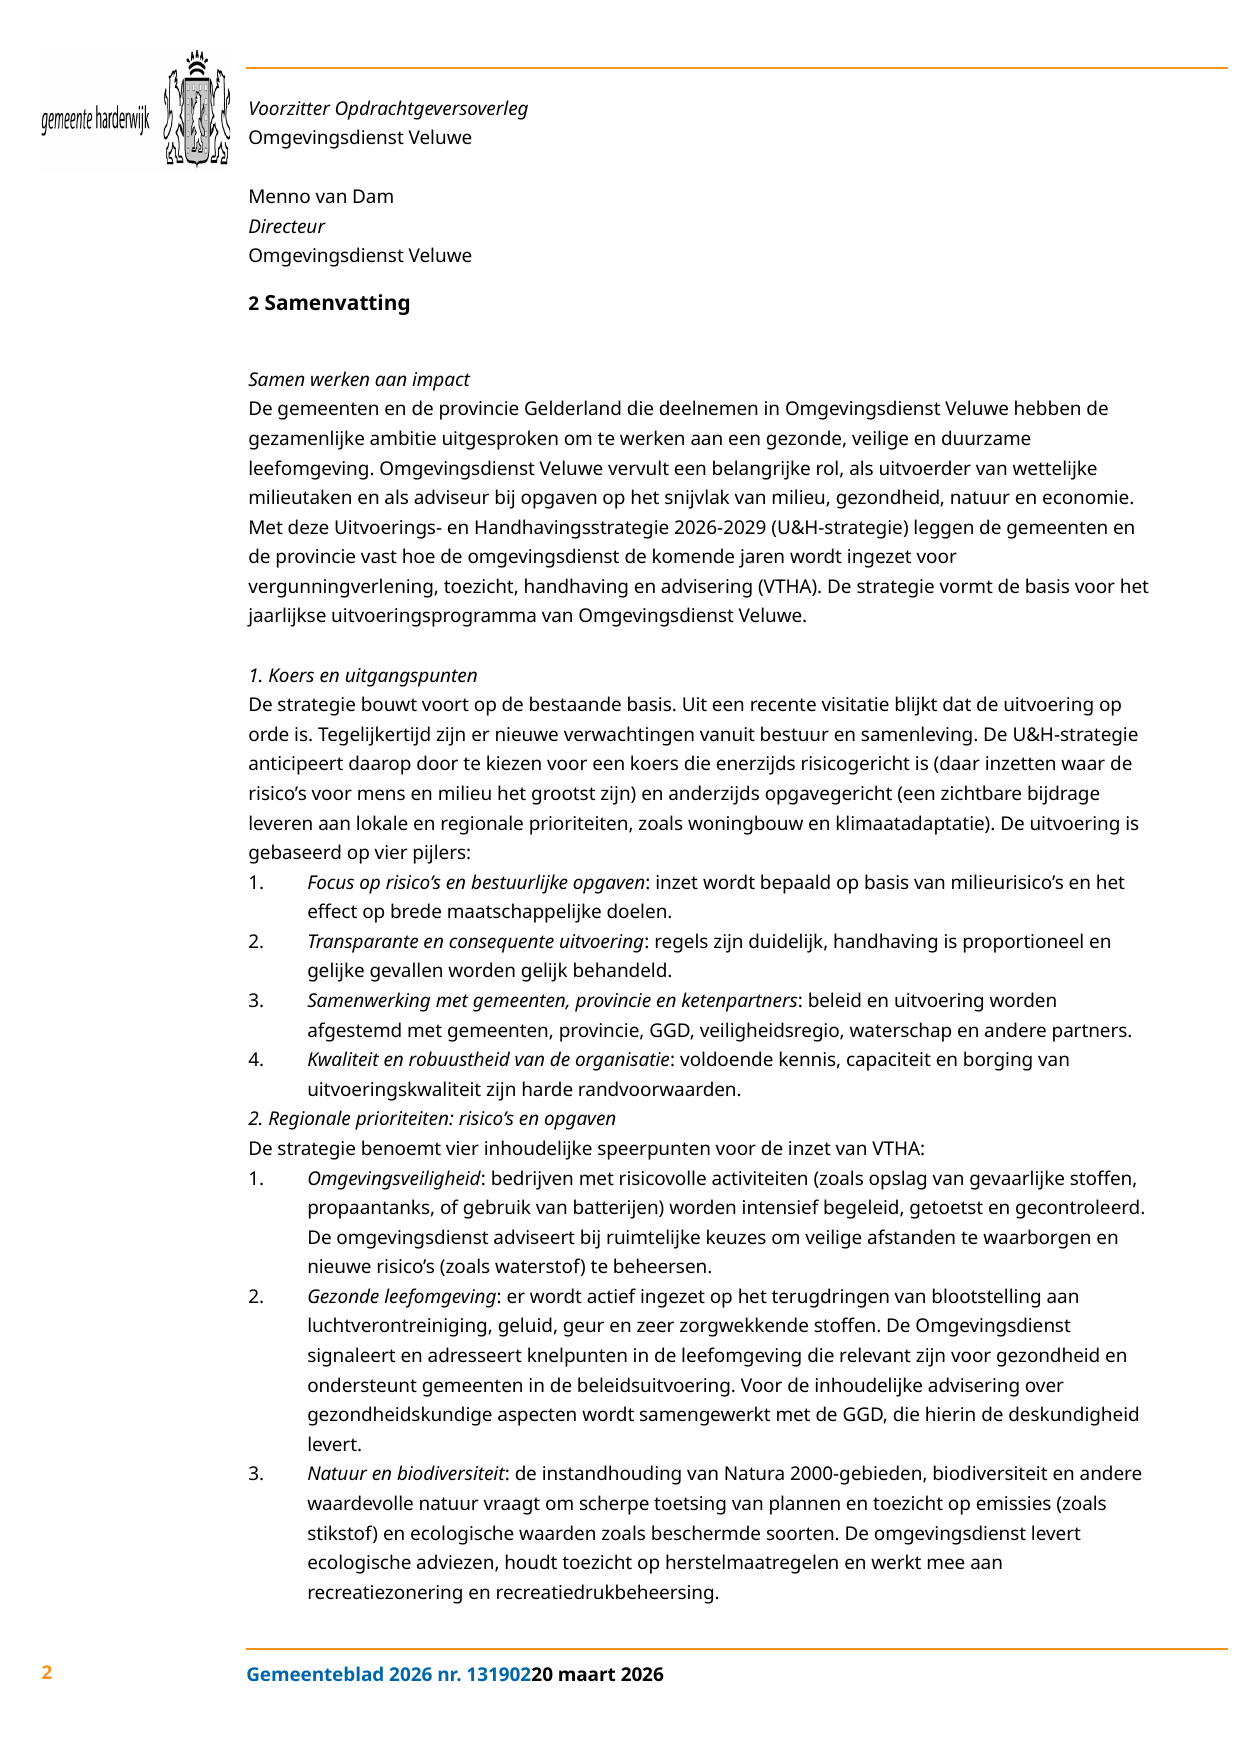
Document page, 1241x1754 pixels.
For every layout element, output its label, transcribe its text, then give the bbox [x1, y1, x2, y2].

text Samen werken aan impact [248, 366, 1152, 392]
picture [41, 47, 231, 172]
text Voorzitter Opdrachtgeversoverleg [248, 95, 1152, 121]
text Menno van Dam [248, 183, 1152, 209]
list Focus op risico’s en bestuurlijke opgaven: inzet wordt bepaald op basis van milieurisico’s en het effect op brede maatschappelijke doelen. [248, 869, 1152, 924]
text Omgevingsdienst Veluwe [248, 124, 1152, 150]
list Natuur en biodiversiteit: de instandhouding van Natura 2000-gebieden, biodiversiteit en andere waardevolle natuur vraagt om scherpe toetsing van plannen en toezicht op emissies (zoals stikstof) en ecologische waarden zoals beschermde soorten. De omgevingsdienst levert ecologische adviezen, houdt toezicht op herstelmaatregelen en werkt mee aan recreatiezonering en recreatiedrukbeheersing. [248, 1461, 1152, 1605]
list Samenwerking met gemeenten, provincie en ketenpartners: beleid en uitvoering worden afgestemd met gemeenten, provincie, GGD, veiligheidsregio, waterschap en andere partners. [248, 987, 1152, 1043]
text De strategie bouwt voort op de bestaande basis. Uit een recente visitatie blijkt dat de uitvoering op orde is. Tegelijkertijd zijn er nieuwe verwachtingen vanuit bestuur en samenleving. De U&H-strategie anticipeert daarop door te kiezen voor een koers die enerzijds risicogericht is (daar inzetten waar de risico’s voor mens en milieu het grootst zijn) en anderzijds opgavegericht (een zichtbare bijdrage leveren aan lokale en regionale prioriteiten, zoals woningbouw en klimaatadaptatie). De uitvoering is gebaseerd op vier pijlers: [248, 691, 1152, 865]
list Gezonde leefomgeving: er wordt actief ingezet op het terugdringen van blootstelling aan luchtverontreiniging, geluid, geur en zeer zorgwekkende stoffen. De Omgevingsdienst signaleert en adresseert knelpunten in de leefomgeving die relevant zijn voor gezondheid en ondersteunt gemeenten in de beleidsuitvoering. Voor de inhoudelijke advisering over gezondheidskundige aspecten wordt samengewerkt met de GGD, die hierin de deskundigheid levert. [248, 1283, 1152, 1457]
text De gemeenten en de provincie Gelderland die deelnemen in Omgevingsdienst Veluwe hebben de gezamenlijke ambitie uitgesproken om te werken aan een gezonde, veilige en duurzame leefomgeving. Omgevingsdienst Veluwe vervult een belangrijke rol, als uitvoerder van wettelijke milieutaken en als adviseur bij opgaven op het snijvlak van milieu, gezondheid, natuur en economie. Met deze Uitvoerings- en Handhavingsstrategie 2026-2029 (U&H-strategie) leggen de gemeenten en de provincie vast hoe de omgevingsdienst de komende jaren wordt ingezet voor vergunningverlening, toezicht, handhaving en advisering (VTHA). De strategie vormt de basis voor het jaarlijkse uitvoeringsprogramma van Omgevingsdienst Veluwe. [248, 396, 1152, 628]
list Transparante en consequente uitvoering: regels zijn duidelijk, handhaving is proportioneel en gelijke gevallen worden gelijk behandeld. [248, 928, 1152, 983]
text De strategie benoemt vier inhoudelijke speerpunten voor de inzet van VTHA: [248, 1135, 1152, 1161]
list Kwaliteit en robuustheid van de organisatie: voldoende kennis, capaciteit en borging van uitvoeringskwaliteit zijn harde randvoorwaarden. [248, 1046, 1152, 1102]
list Omgevingsveiligheid: bedrijven met risicovolle activiteiten (zoals opslag van gevaarlijke stoffen, propaantanks, of gebruik van batterijen) worden intensief begeleid, getoetst en gecontroleerd. De omgevingsdienst adviseert bij ruimtelijke keuzes om veilige afstanden te waarborgen en nieuwe risico’s (zoals waterstof) te beheersen. [248, 1165, 1152, 1279]
text 1. Koers en uitgangspunten [248, 662, 1152, 688]
text 2. Regionale prioriteiten: risico’s en opgaven [248, 1106, 1152, 1131]
text Directeur [248, 213, 1152, 239]
text 2 Samenvatting [248, 288, 1152, 317]
text Omgevingsdienst Veluwe [248, 243, 1152, 268]
